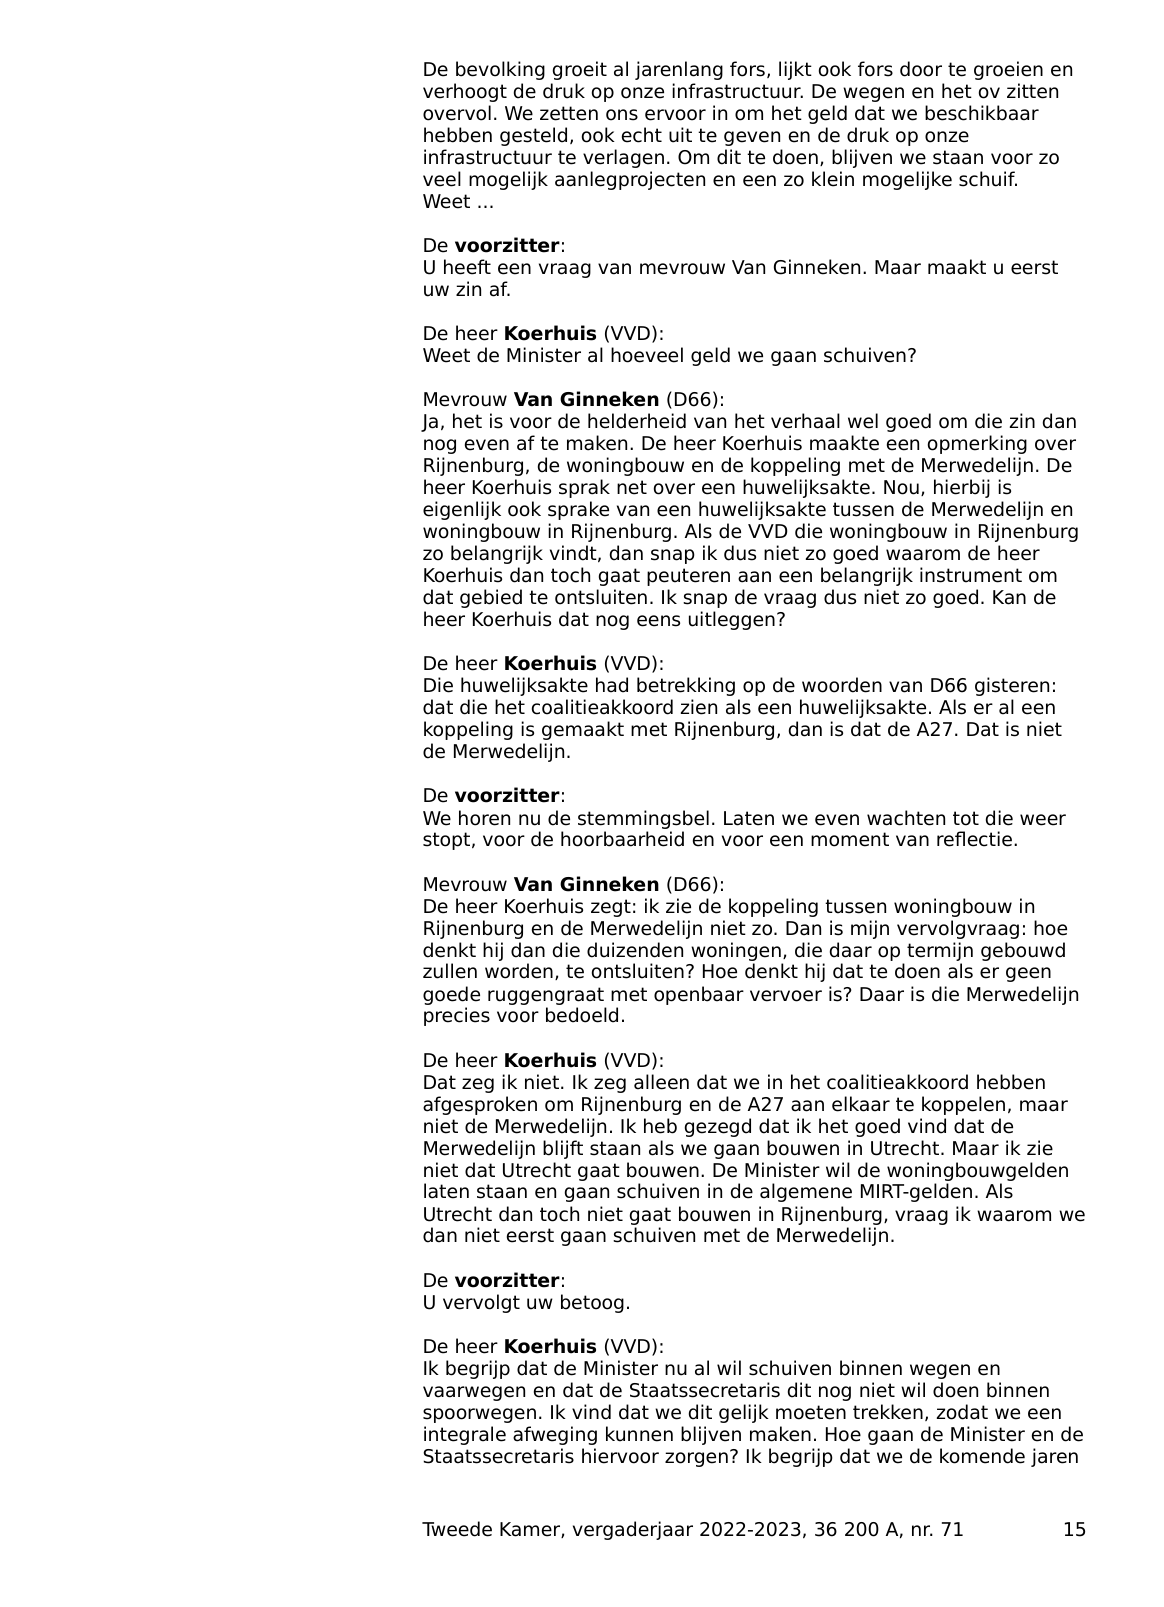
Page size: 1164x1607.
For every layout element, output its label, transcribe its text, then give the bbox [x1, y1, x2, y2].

text Die huwelijksakte had betrekking op de woorden van D66 gisteren: dat die het coalitieakkoord zien als een huwelijksakte. Als er al een koppeling is gemaakt met Rijnenburg, dan is dat de A27. Dat is niet de Merwedelijn. [422, 675, 1087, 763]
text We horen nu de stemmingsbel. Laten we even wachten tot die weer stopt, voor de hoorbaarheid en voor een moment van reflectie. [422, 807, 1087, 851]
text Weet de Minister al hoeveel geld we gaan schuiven? [422, 345, 1087, 367]
text De heer Koerhuis (VVD): [422, 1336, 1087, 1358]
text Mevrouw Van Ginneken (D66): [422, 389, 1087, 411]
text De heer Koerhuis (VVD): [422, 653, 1087, 675]
text De heer Koerhuis zegt: ik zie de koppeling tussen woningbouw in Rijnenburg en de Merwedelijn niet zo. Dan is mijn vervolgvraag: hoe denkt hij dan die duizenden woningen, die daar op termijn gebouwd zullen worden, te ontsluiten? Hoe denkt hij dat te doen als er geen goede ruggengraat met openbaar vervoer is? Daar is die Merwedelijn precies voor bedoeld. [422, 896, 1087, 1027]
text U heeft een vraag van mevrouw Van Ginneken. Maar maakt u eerst uw zin af. [422, 257, 1087, 301]
text De heer Koerhuis (VVD): [422, 1049, 1087, 1072]
text U vervolgt uw betoog. [422, 1292, 1087, 1313]
text De bevolking groeit al jarenlang fors, lijkt ook fors door te groeien en verhoogt de druk op onze infrastructuur. De wegen en het ov zitten overvol. We zetten ons ervoor in om het geld dat we beschikbaar hebben gesteld, ook echt uit te geven en de druk op onze infrastructuur te verlagen. Om dit te doen, blijven we staan voor zo veel mogelijk aanlegprojecten en een zo klein mogelijke schuif. Weet ... [422, 59, 1087, 213]
text De voorzitter: [422, 785, 1087, 807]
text De voorzitter: [422, 235, 1087, 257]
text De voorzitter: [422, 1269, 1087, 1292]
text Ik begrijp dat de Minister nu al wil schuiven binnen wegen en vaarwegen en dat de Staatssecretaris dit nog niet wil doen binnen spoorwegen. Ik vind dat we dit gelijk moeten trekken, zodat we een integrale afweging kunnen blijven maken. Hoe gaan de Minister en de Staatssecretaris hiervoor zorgen? Ik begrijp dat we de komende jaren [422, 1358, 1087, 1468]
text De heer Koerhuis (VVD): [422, 323, 1087, 345]
text Dat zeg ik niet. Ik zeg alleen dat we in het coalitieakkoord hebben afgesproken om Rijnenburg en de A27 aan elkaar te koppelen, maar niet de Merwedelijn. Ik heb gezegd dat ik het goed vind dat de Merwedelijn blijft staan als we gaan bouwen in Utrecht. Maar ik zie niet dat Utrecht gaat bouwen. De Minister wil de woningbouwgelden laten staan en gaan schuiven in de algemene MIRT-gelden. Als Utrecht dan toch niet gaat bouwen in Rijnenburg, vraag ik waarom we dan niet eerst gaan schuiven met de Merwedelijn. [422, 1072, 1087, 1247]
text Ja, het is voor de helderheid van het verhaal wel goed om die zin dan nog even af te maken. De heer Koerhuis maakte een opmerking over Rijnenburg, de woningbouw en de koppeling met de Merwedelijn. De heer Koerhuis sprak net over een huwelijksakte. Nou, hierbij is eigenlijk ook sprake van een huwelijksakte tussen de Merwedelijn en woningbouw in Rijnenburg. Als de VVD die woningbouw in Rijnenburg zo belangrijk vindt, dan snap ik dus niet zo goed waarom de heer Koerhuis dan toch gaat peuteren aan een belangrijk instrument om dat gebied te ontsluiten. Ik snap de vraag dus niet zo goed. Kan de heer Koerhuis dat nog eens uitleggen? [422, 411, 1087, 631]
text Mevrouw Van Ginneken (D66): [422, 873, 1087, 896]
